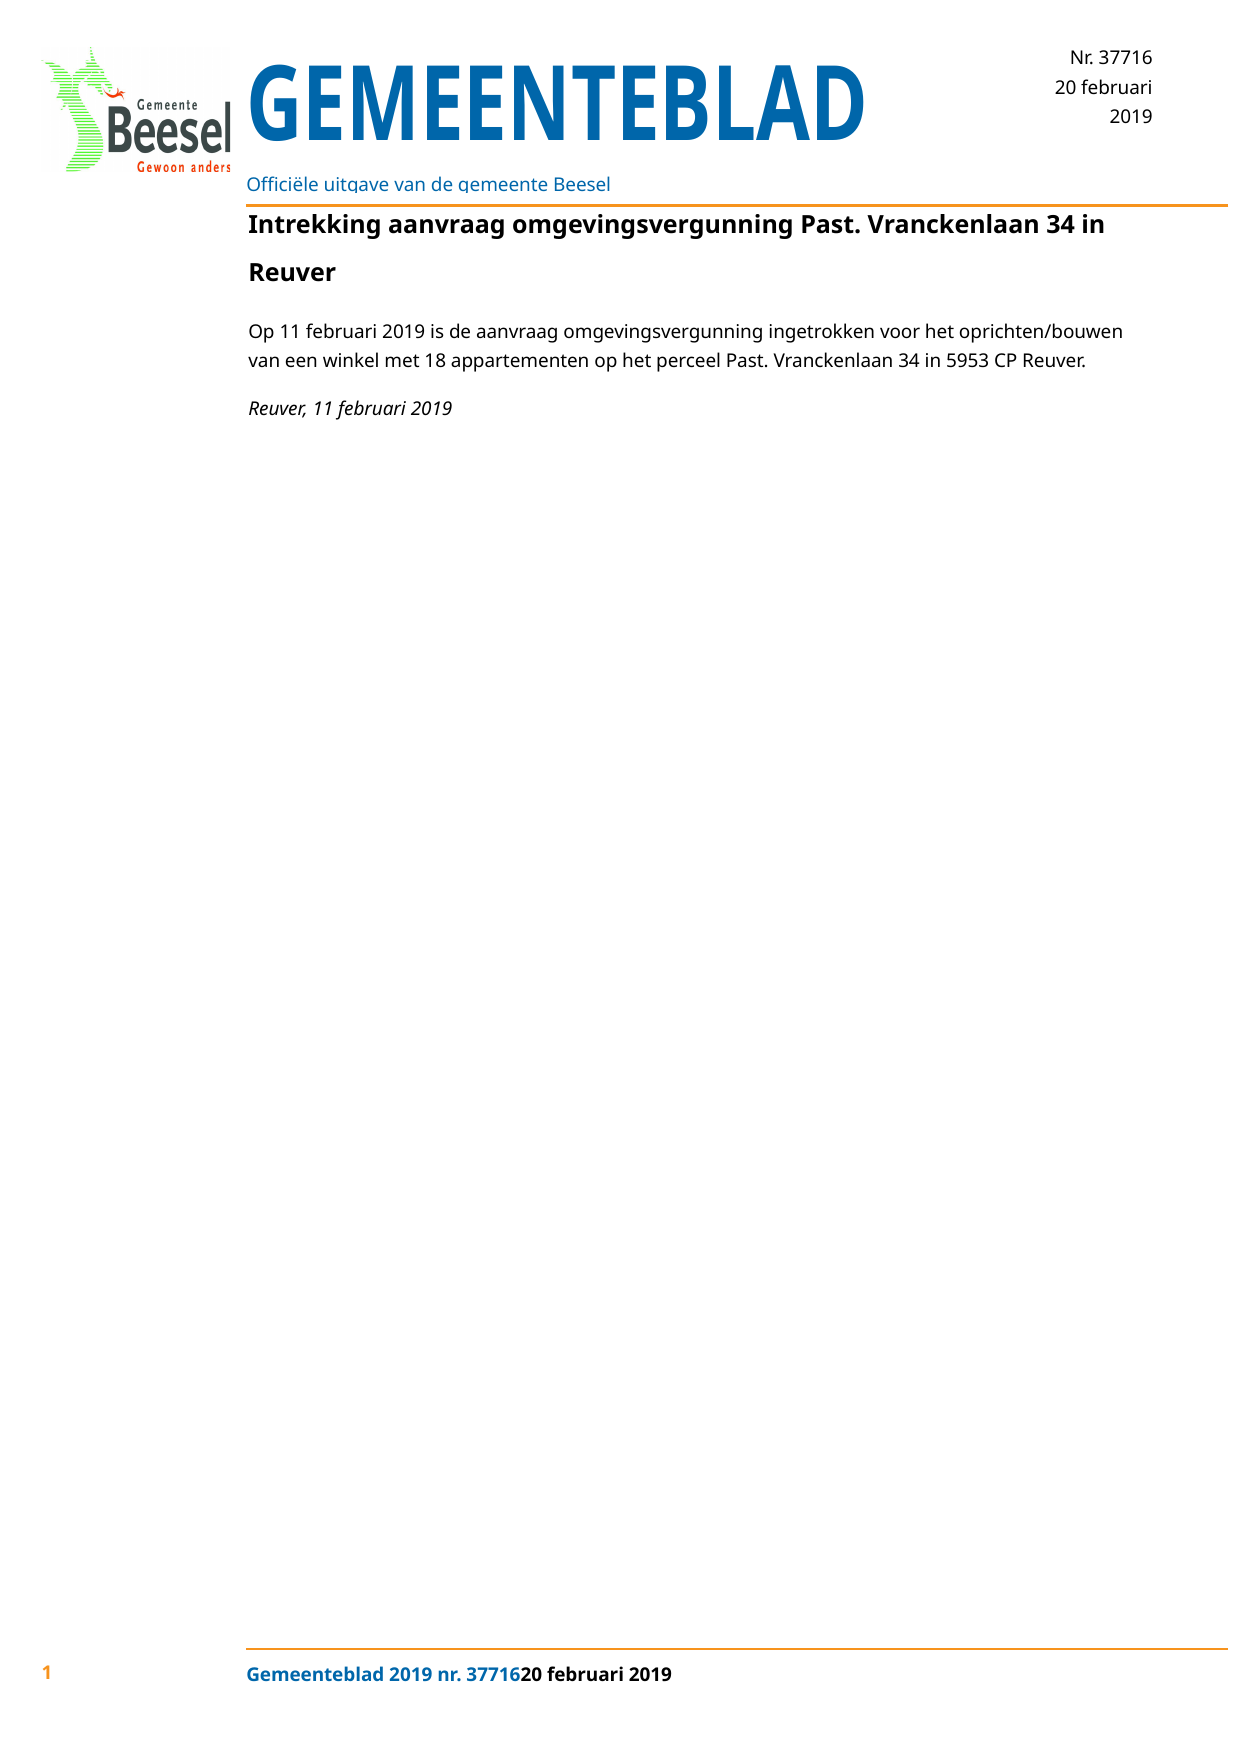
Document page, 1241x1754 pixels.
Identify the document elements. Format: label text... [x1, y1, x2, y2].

picture [41, 47, 231, 172]
text Reuver, 11 februari 2019 [248, 395, 1152, 421]
text Intrekking aanvraag omgevingsvergunning Past. Vranckenlaan 34 in Reuver [248, 207, 1152, 288]
text Op 11 februari 2019 is de aanvraag omgevingsvergunning ingetrokken voor het oprichten/bouwen van een winkel met 18 appartementen op het perceel Past. Vranckenlaan 34 in 5953 CP Reuver. [248, 318, 1152, 373]
